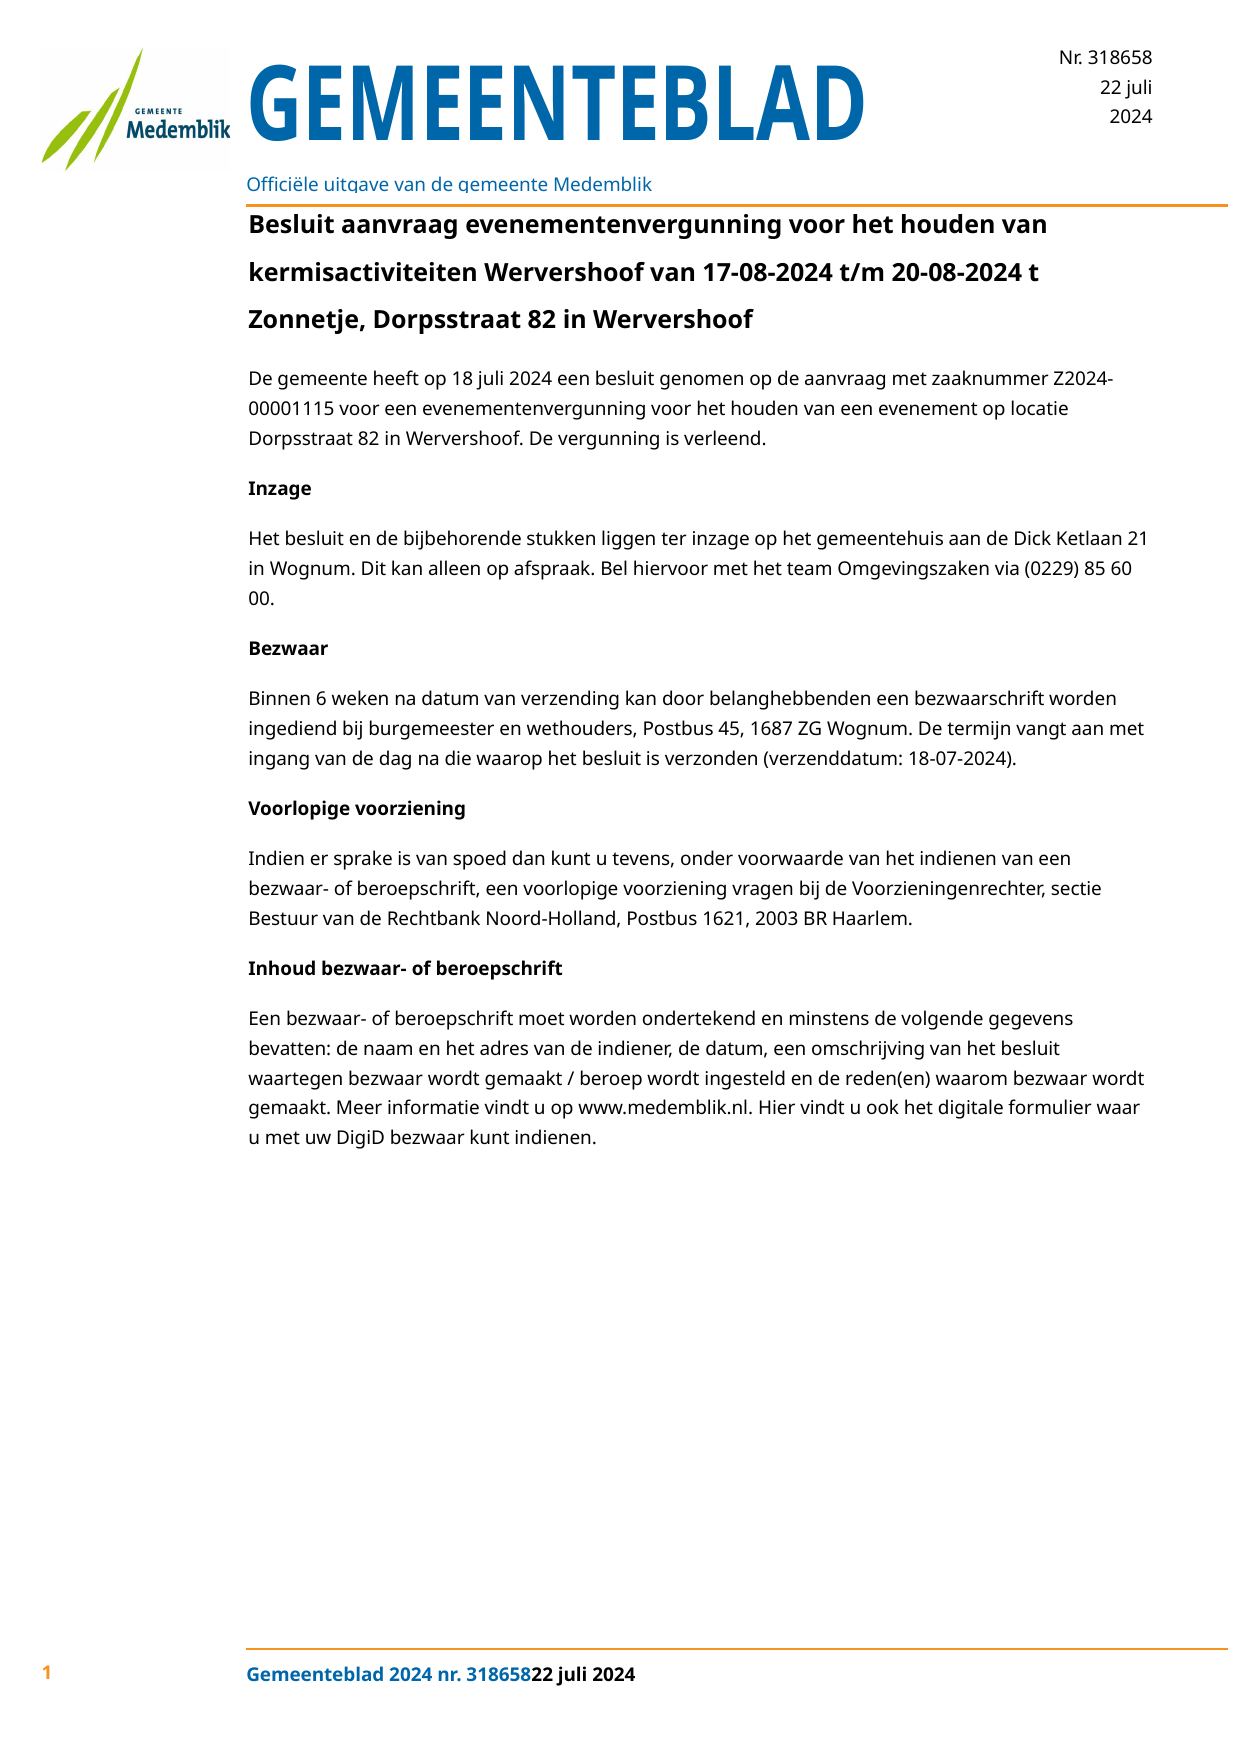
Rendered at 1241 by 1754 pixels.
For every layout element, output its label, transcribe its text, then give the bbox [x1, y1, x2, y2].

text Het besluit en de bijbehorende stukken liggen ter inzage op het gemeentehuis aan de Dick Ketlaan 21 in Wognum. Dit kan alleen op afspraak. Bel hiervoor met het team Omgevingszaken via (0229) 85 60 00. [248, 526, 1152, 610]
text Besluit aanvraag evenementenvergunning voor het houden van kermisactiviteiten Wervershoof van 17-08-2024 t/m 20-08-2024 t Zonnetje, Dorpsstraat 82 in Wervershoof [248, 207, 1152, 336]
picture [41, 47, 231, 172]
text Bezwaar [248, 635, 1152, 661]
text Inzage [248, 475, 1152, 501]
text Voorlopige voorziening [248, 795, 1152, 821]
text Indien er sprake is van spoed dan kunt u tevens, onder voorwaarde van het indienen van een bezwaar- of beroepschrift, een voorlopige voorziening vragen bij de Voorzieningenrechter, sectie Bestuur van de Rechtbank Noord-Holland, Postbus 1621, 2003 BR Haarlem. [248, 846, 1152, 930]
text De gemeente heeft op 18 juli 2024 een besluit genomen op de aanvraag met zaaknummer Z2024-00001115 voor een evenementenvergunning voor het houden van een evenement op locatie Dorpsstraat 82 in Wervershoof. De vergunning is verleend. [248, 366, 1152, 450]
text Inhoud bezwaar- of beroepschrift [248, 955, 1152, 981]
text Binnen 6 weken na datum van verzending kan door belanghebbenden een bezwaarschrift worden ingediend bij burgemeester en wethouders, Postbus 45, 1687 ZG Wognum. De termijn vangt aan met ingang van de dag na die waarop het besluit is verzonden (verzenddatum: 18-07-2024). [248, 686, 1152, 770]
text Een bezwaar- of beroepschrift moet worden ondertekend en minstens de volgende gegevens bevatten: de naam en het adres van de indiener, de datum, een omschrijving van het besluit waartegen bezwaar wordt gemaakt / beroep wordt ingesteld en de reden(en) waarom bezwaar wordt gemaakt. Meer informatie vindt u op www.medemblik.nl. Hier vindt u ook het digitale formulier waar u met uw DigiD bezwaar kunt indienen. [248, 1006, 1152, 1149]
